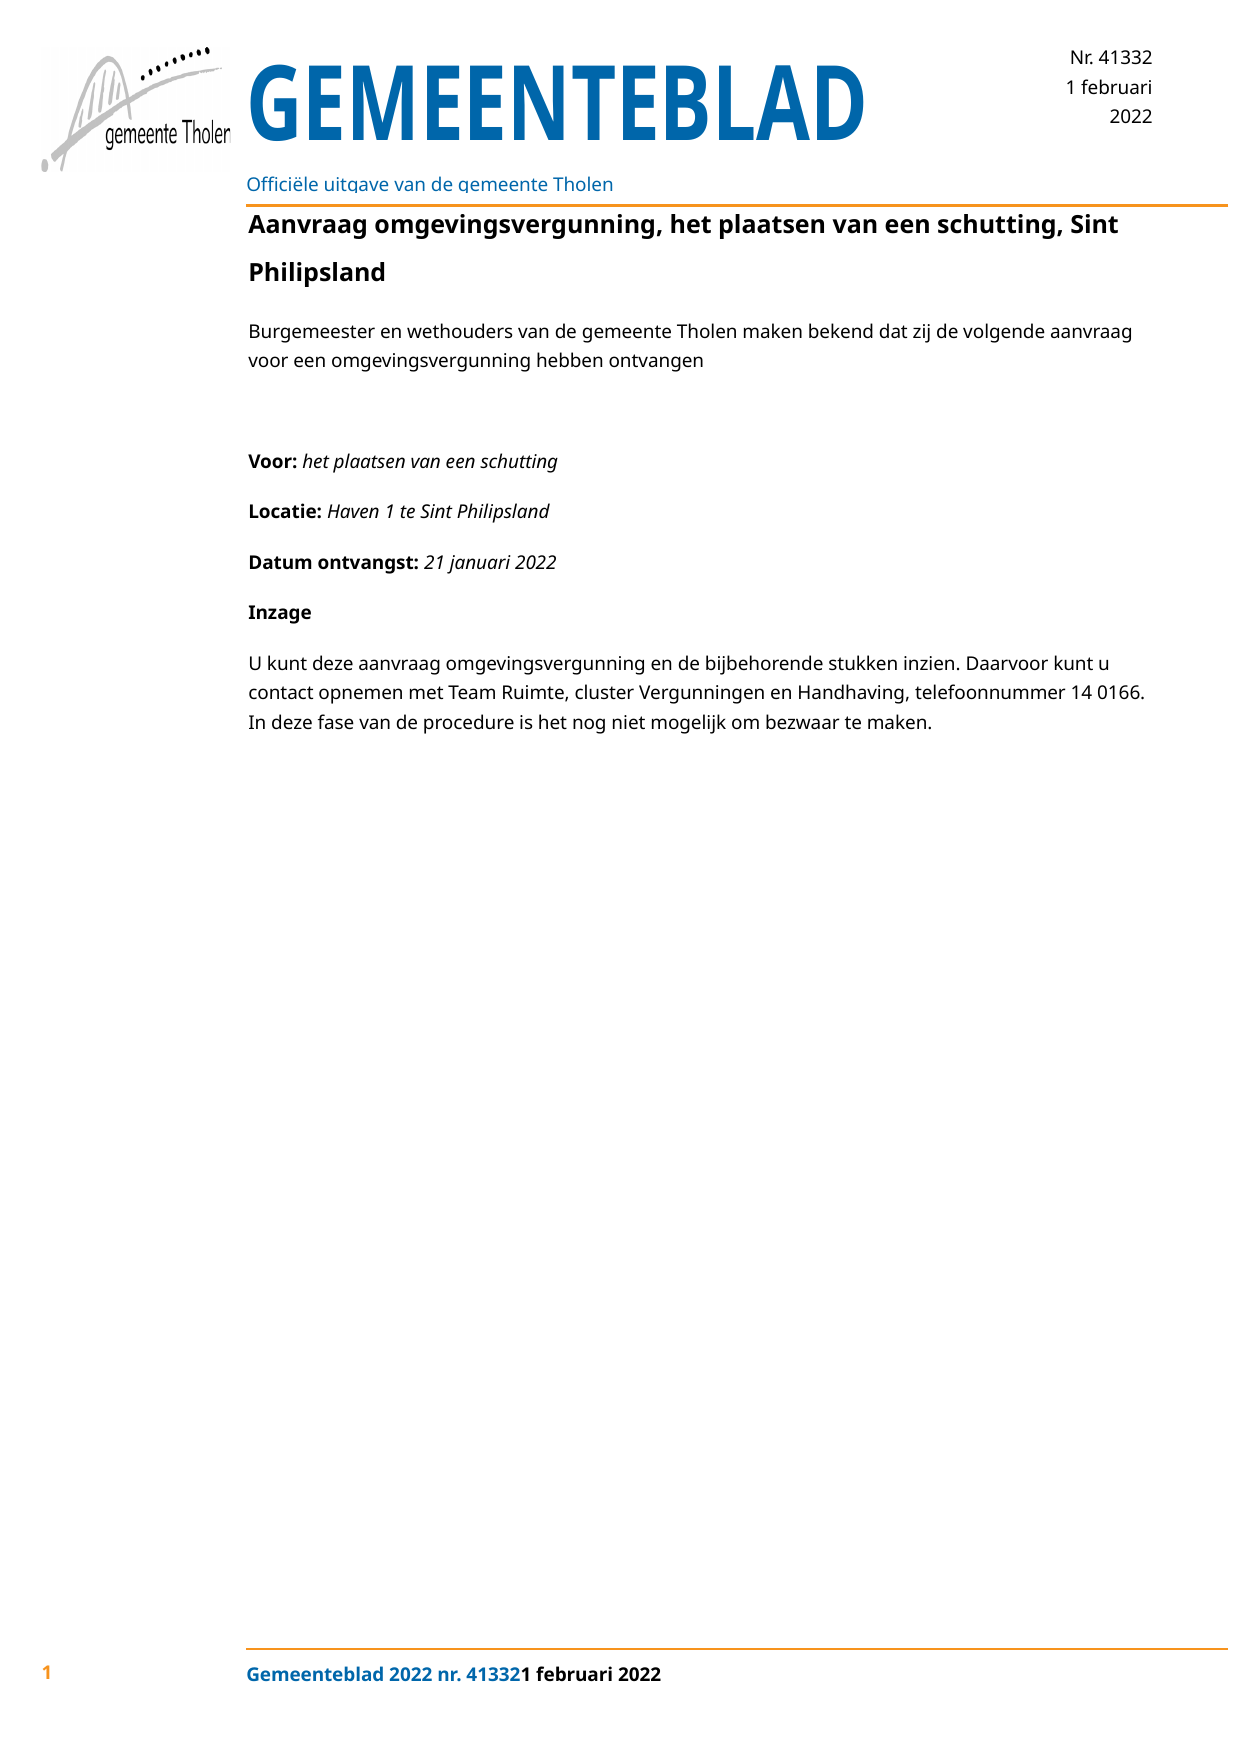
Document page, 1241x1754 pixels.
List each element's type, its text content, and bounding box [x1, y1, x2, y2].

text Datum ontvangst: 21 januari 2022 [248, 549, 1152, 575]
text Locatie: Haven 1 te Sint Philipsland [248, 499, 1152, 524]
text U kunt deze aanvraag omgevingsvergunning en de bijbehorende stukken inzien. Daarvoor kunt u contact opnemen met Team Ruimte, cluster Vergunningen en Handhaving, telefoonnummer 14 0166. In deze fase van de procedure is het nog niet mogelijk om bezwaar te maken. [248, 650, 1152, 735]
text Burgemeester en wethouders van de gemeente Tholen maken bekend dat zij de volgende aanvraag voor een omgevingsvergunning hebben ontvangen [248, 318, 1152, 373]
text Aanvraag omgevingsvergunning, het plaatsen van een schutting, Sint Philipsland [248, 207, 1152, 288]
text Inzage [248, 599, 1152, 625]
text Voor: het plaatsen van een schutting [248, 448, 1152, 474]
picture [41, 47, 231, 172]
